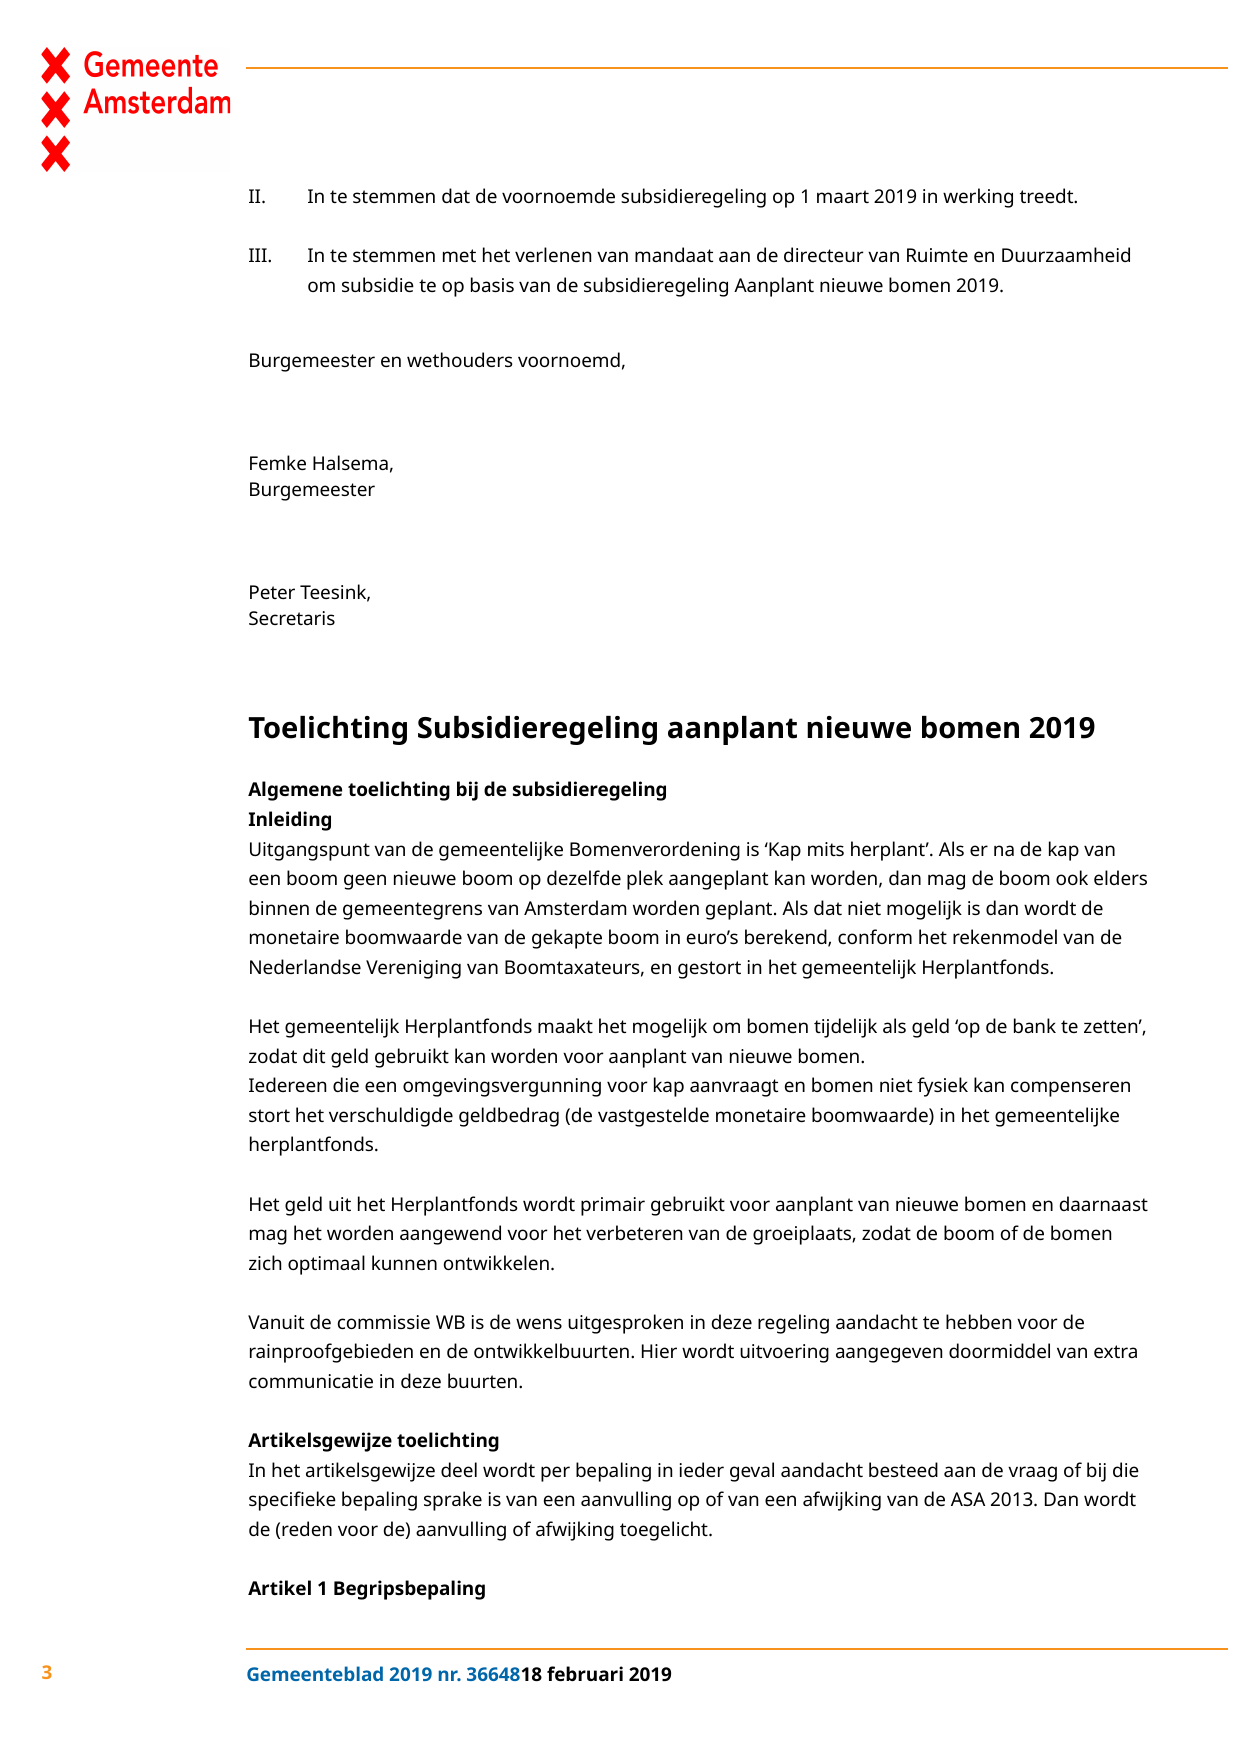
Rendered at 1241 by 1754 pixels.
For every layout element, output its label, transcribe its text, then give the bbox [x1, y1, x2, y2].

text Het gemeentelijk Herplantfonds maakt het mogelijk om bomen tijdelijk als geld ‘op de bank te zetten’, zodat dit geld gebruikt kan worden voor aanplant van nieuwe bomen. [248, 1013, 1152, 1068]
text Algemene toelichting bij de subsidieregeling [248, 777, 1152, 802]
text Inleiding [248, 806, 1152, 832]
text Uitgangspunt van de gemeentelijke Bomenverordening is ‘Kap mits herplant’. Als er na de kap van een boom geen nieuwe boom op dezelfde plek aangeplant kan worden, dan mag de boom ook elders binnen de gemeentegrens van Amsterdam worden geplant. Als dat niet mogelijk is dan wordt de monetaire boomwaarde van de gekapte boom in euro’s berekend, conform het rekenmodel van de Nederlandse Vereniging van Boomtaxateurs, en gestort in het gemeentelijk Herplantfonds. [248, 836, 1152, 980]
text Iedereen die een omgevingsvergunning voor kap aanvraagt en bomen niet fysiek kan compenseren stort het verschuldigde geldbedrag (de vastgestelde monetaire boomwaarde) in het gemeentelijke herplantfonds. [248, 1072, 1152, 1157]
picture [41, 47, 231, 172]
text Toelichting Subsidieregeling aanplant nieuwe bomen 2019 [248, 708, 1152, 747]
text Burgemeester en wethouders voornoemd, [248, 347, 1152, 373]
text Secretaris [248, 605, 1152, 631]
text Vanuit de commissie WB is de wens uitgesproken in deze regeling aandacht te hebben voor de rainproofgebieden en de ontwikkelbuurten. Hier wordt uitvoering aangegeven doormiddel van extra communicatie in deze buurten. [248, 1309, 1152, 1394]
text Peter Teesink, [248, 579, 1152, 605]
text Artikelsgewijze toelichting [248, 1427, 1152, 1453]
text In het artikelsgewijze deel wordt per bepaling in ieder geval aandacht besteed aan de vraag of bij die specifieke bepaling sprake is van een aanvulling op of van een afwijking van de ASA 2013. Dan wordt de (reden voor de) aanvulling of afwijking toegelicht. [248, 1457, 1152, 1542]
list In te stemmen dat de voornoemde subsidieregeling op 1 maart 2019 in werking treedt. [248, 183, 1152, 209]
text Femke Halsema, [248, 450, 1152, 476]
text Burgemeester [248, 476, 1152, 502]
text Het geld uit het Herplantfonds wordt primair gebruikt voor aanplant van nieuwe bomen en daarnaast mag het worden aangewend voor het verbeteren van de groeiplaats, zodat de boom of de bomen zich optimaal kunnen ontwikkelen. [248, 1191, 1152, 1276]
text Artikel 1 Begripsbepaling [248, 1575, 1152, 1601]
list In te stemmen met het verlenen van mandaat aan de directeur van Ruimte en Duurzaamheid om subsidie te op basis van de subsidieregeling Aanplant nieuwe bomen 2019. [248, 243, 1152, 298]
